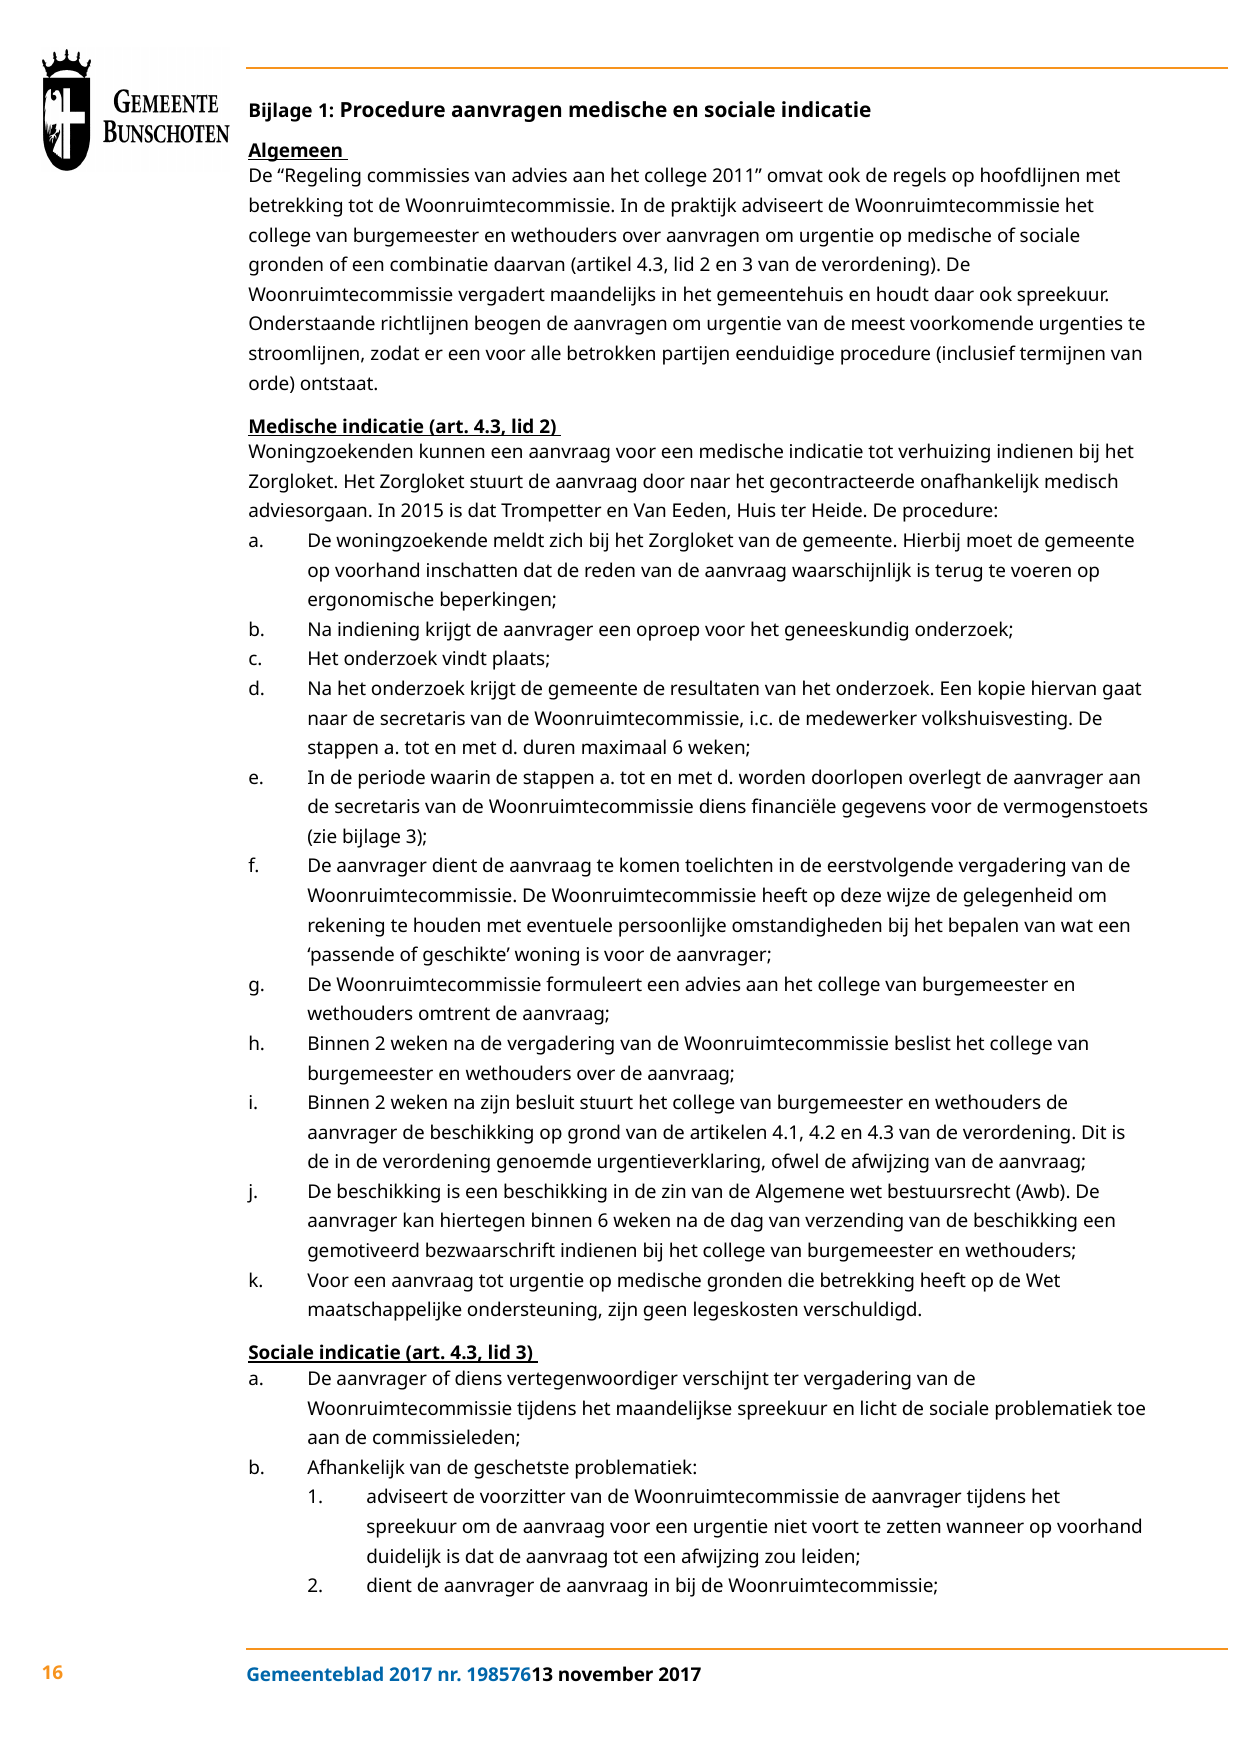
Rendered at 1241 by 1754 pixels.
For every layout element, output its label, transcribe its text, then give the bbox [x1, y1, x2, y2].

text Sociale indicatie (art. 4.3, lid 3) [248, 1339, 1152, 1365]
list De woningzoekende meldt zich bij het Zorgloket van de gemeente. Hierbij moet de gemeente op voorhand inschatten dat de reden van de aanvraag waarschijnlijk is terug te voeren op ergonomische beperkingen; [248, 527, 1152, 612]
picture [41, 47, 231, 172]
text Woningzoekenden kunnen een aanvraag voor een medische indicatie tot verhuizing indienen bij het Zorgloket. Het Zorgloket stuurt de aanvraag door naar het gecontracteerde onafhankelijk medisch adviesorgaan. In 2015 is dat Trompetter en Van Eeden, Huis ter Heide. De procedure: [248, 438, 1152, 523]
text Medische indicatie (art. 4.3, lid 2) [248, 413, 1152, 438]
list De Woonruimtecommissie formuleert een advies aan het college van burgemeester en wethouders omtrent de aanvraag; [248, 971, 1152, 1026]
list Voor een aanvraag tot urgentie op medische gronden die betrekking heeft op de Wet maatschappelijke ondersteuning, zijn geen legeskosten verschuldigd. [248, 1267, 1152, 1322]
list Het onderzoek vindt plaats; [248, 646, 1152, 671]
list De aanvrager of diens vertegenwoordiger verschijnt ter vergadering van de Woonruimtecommissie tijdens het maandelijkse spreekuur en licht de sociale problematiek toe aan de commissieleden; [248, 1365, 1152, 1450]
list Binnen 2 weken na zijn besluit stuurt het college van burgemeester en wethouders de aanvrager de beschikking op grond van de artikelen 4.1, 4.2 en 4.3 van de verordening. Dit is de in de verordening genoemde urgentieverklaring, ofwel de afwijzing van de aanvraag; [248, 1089, 1152, 1174]
list De beschikking is een beschikking in de zin van de Algemene wet bestuursrecht (Awb). De aanvrager kan hiertegen binnen 6 weken na de dag van verzending van de beschikking een gemotiveerd bezwaarschrift indienen bij het college van burgemeester en wethouders; [248, 1178, 1152, 1263]
list adviseert de voorzitter van de Woonruimtecommissie de aanvrager tijdens het spreekuur om de aanvraag voor een urgentie niet voort te zetten wanneer op voorhand duidelijk is dat de aanvraag tot een afwijzing zou leiden; [307, 1484, 1152, 1568]
list Na het onderzoek krijgt de gemeente de resultaten van het onderzoek. Een kopie hiervan gaat naar de secretaris van de Woonruimtecommissie, i.c. de medewerker volkshuisvesting. De stappen a. tot en met d. duren maximaal 6 weken; [248, 675, 1152, 760]
list Na indiening krijgt de aanvrager een oproep voor het geneeskundig onderzoek; [248, 616, 1152, 642]
text De “Regeling commissies van advies aan het college 2011” omvat ook de regels op hoofdlijnen met betrekking tot de Woonruimtecommissie. In de praktijk adviseert de Woonruimtecommissie het college van burgemeester en wethouders over aanvragen om urgentie op medische of sociale gronden of een combinatie daarvan (artikel 4.3, lid 2 en 3 van de verordening). De Woonruimtecommissie vergadert maandelijks in het gemeentehuis en houdt daar ook spreekuur. Onderstaande richtlijnen beogen de aanvragen om urgentie van de meest voorkomende urgenties te stroomlijnen, zodat er een voor alle betrokken partijen eenduidige procedure (inclusief termijnen van orde) ontstaat. [248, 163, 1152, 395]
list De aanvrager dient de aanvraag te komen toelichten in de eerstvolgende vergadering van de Woonruimtecommissie. De Woonruimtecommissie heeft op deze wijze de gelegenheid om rekening te houden met eventuele persoonlijke omstandigheden bij het bepalen van wat een ‘passende of geschikte’ woning is voor de aanvrager; [248, 853, 1152, 967]
list dient de aanvrager de aanvraag in bij de Woonruimtecommissie; [307, 1572, 1152, 1598]
text Algemeen [248, 137, 1152, 163]
list Afhankelijk van de geschetste problematiek: [248, 1454, 1152, 1480]
list Binnen 2 weken na de vergadering van de Woonruimtecommissie beslist het college van burgemeester en wethouders over de aanvraag; [248, 1030, 1152, 1086]
list In de periode waarin de stappen a. tot en met d. worden doorlopen overlegt de aanvrager aan de secretaris van de Woonruimtecommissie diens financiële gegevens voor de vermogenstoets (zie bijlage 3); [248, 764, 1152, 849]
text Bijlage 1: Procedure aanvragen medische en sociale indicatie [248, 95, 1152, 123]
